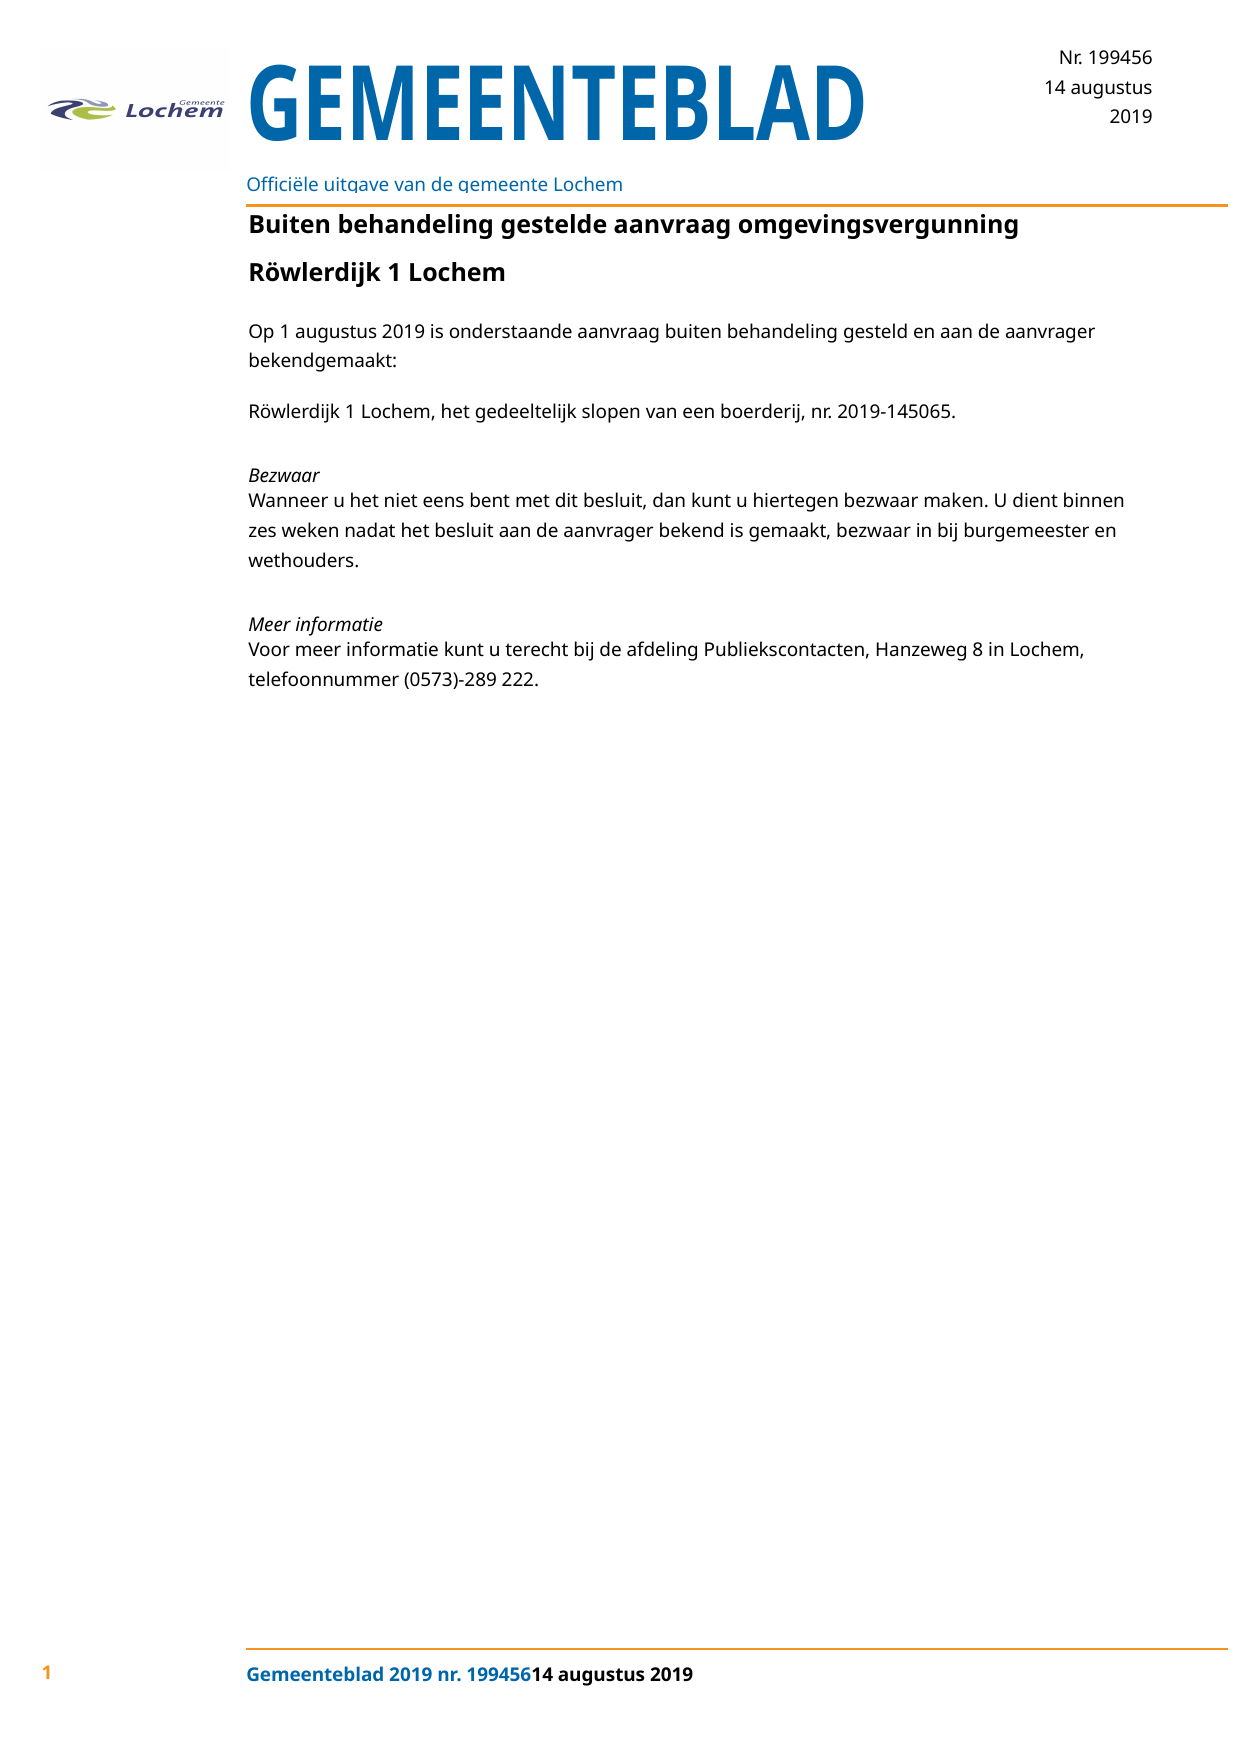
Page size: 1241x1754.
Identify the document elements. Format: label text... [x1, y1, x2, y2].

text Wanneer u het niet eens bent met dit besluit, dan kunt u hiertegen bezwaar maken. U dient binnen zes weken nadat het besluit aan de aanvrager bekend is gemaakt, bezwaar in bij burgemeester en wethouders. [248, 488, 1152, 572]
text Meer informatie [248, 611, 1152, 636]
picture [41, 47, 231, 172]
text Voor meer informatie kunt u terecht bij de afdeling Publiekscontacten, Hanzeweg 8 in Lochem, telefoonnummer (0573)-289 222. [248, 636, 1152, 692]
text Op 1 augustus 2019 is onderstaande aanvraag buiten behandeling gesteld en aan de aanvrager bekendgemaakt: [248, 318, 1152, 373]
text Röwlerdijk 1 Lochem, het gedeeltelijk slopen van een boerderij, nr. 2019-145065. [248, 398, 1152, 424]
text Buiten behandeling gestelde aanvraag omgevingsvergunning Röwlerdijk 1 Lochem [248, 207, 1152, 288]
text Bezwaar [248, 462, 1152, 488]
